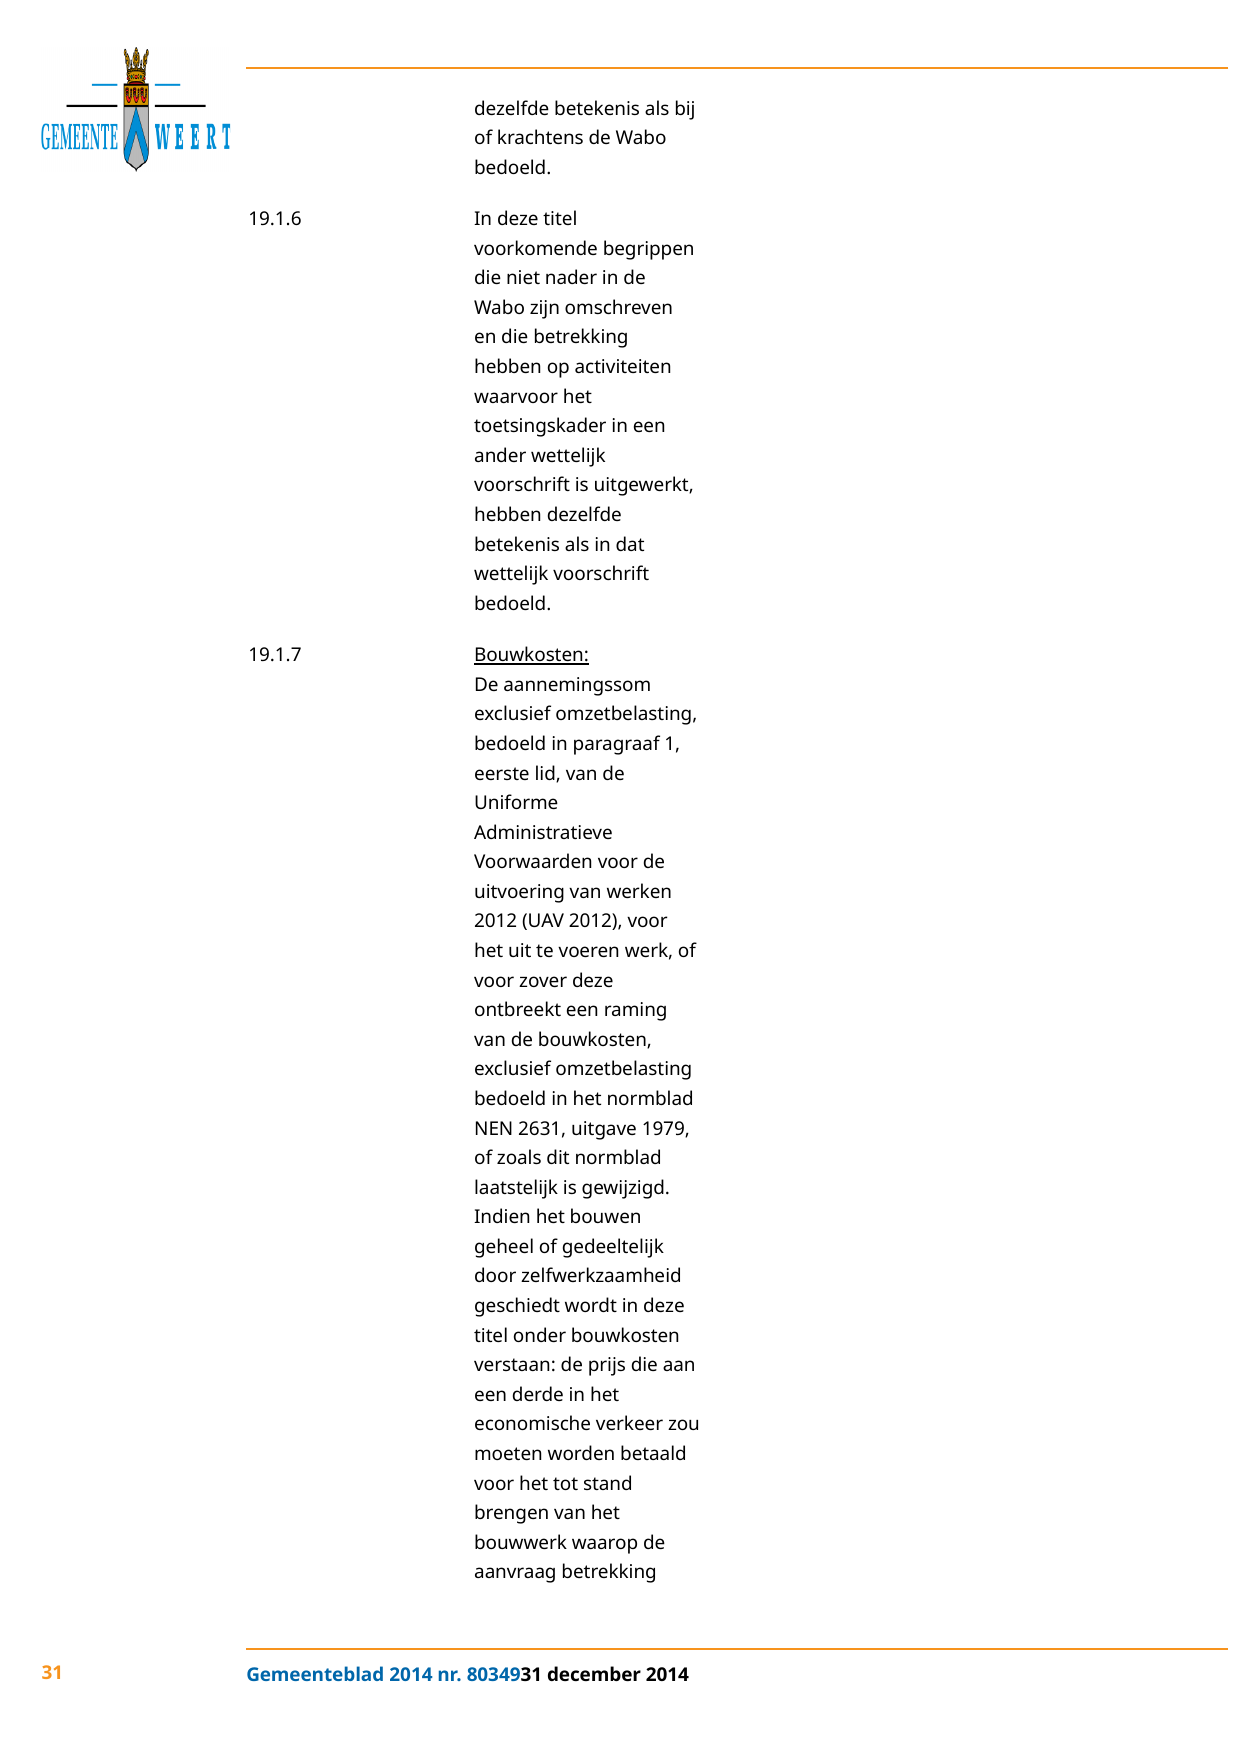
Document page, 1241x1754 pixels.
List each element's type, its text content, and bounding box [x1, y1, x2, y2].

table_cell [474, 180, 700, 205]
table_cell [700, 205, 926, 616]
table_cell [248, 180, 474, 205]
table_cell [926, 641, 1152, 1584]
table_cell 19.1.7 [248, 641, 474, 1584]
table_cell [926, 180, 1152, 205]
table_cell [248, 95, 474, 180]
table_cell dezelfde betekenis als bij of krachtens de Wabo bedoeld. [474, 95, 700, 180]
table_cell In deze titel voorkomende begrippen die niet nader in de Wabo zijn omschreven en die betrekking hebben op activiteiten waarvoor het toetsingskader in een ander wettelijk voorschrift is uitgewerkt, hebben dezelfde betekenis als in dat wettelijk voorschrift bedoeld. [474, 205, 700, 616]
table_cell [926, 95, 1152, 180]
table_cell 19.1.6 [248, 205, 474, 616]
table_cell [926, 616, 1152, 641]
table_cell [700, 616, 926, 641]
picture [41, 47, 231, 172]
table_cell [700, 95, 926, 180]
table_cell [700, 180, 926, 205]
table_cell [248, 616, 474, 641]
table_cell [926, 205, 1152, 616]
table_cell [474, 616, 700, 641]
table_cell Bouwkosten: De aannemingssom exclusief omzetbelasting, bedoeld in paragraaf 1, eerste lid, van de Uniforme Administratieve Voorwaarden voor de uitvoering van werken 2012 (UAV 2012), voor het uit te voeren werk, of voor zover deze ontbreekt een raming van de bouwkosten, exclusief omzetbelasting bedoeld in het normblad NEN 2631, uitgave 1979, of zoals dit normblad laatstelijk is gewijzigd. Indien het bouwen geheel of gedeeltelijk door zelfwerkzaamheid geschiedt wordt in deze titel onder bouwkosten verstaan: de prijs die aan een derde in het economische verkeer zou moeten worden betaald voor het tot stand brengen van het bouwwerk waarop de aanvraag betrekking [474, 641, 700, 1584]
table_cell [700, 641, 926, 1584]
